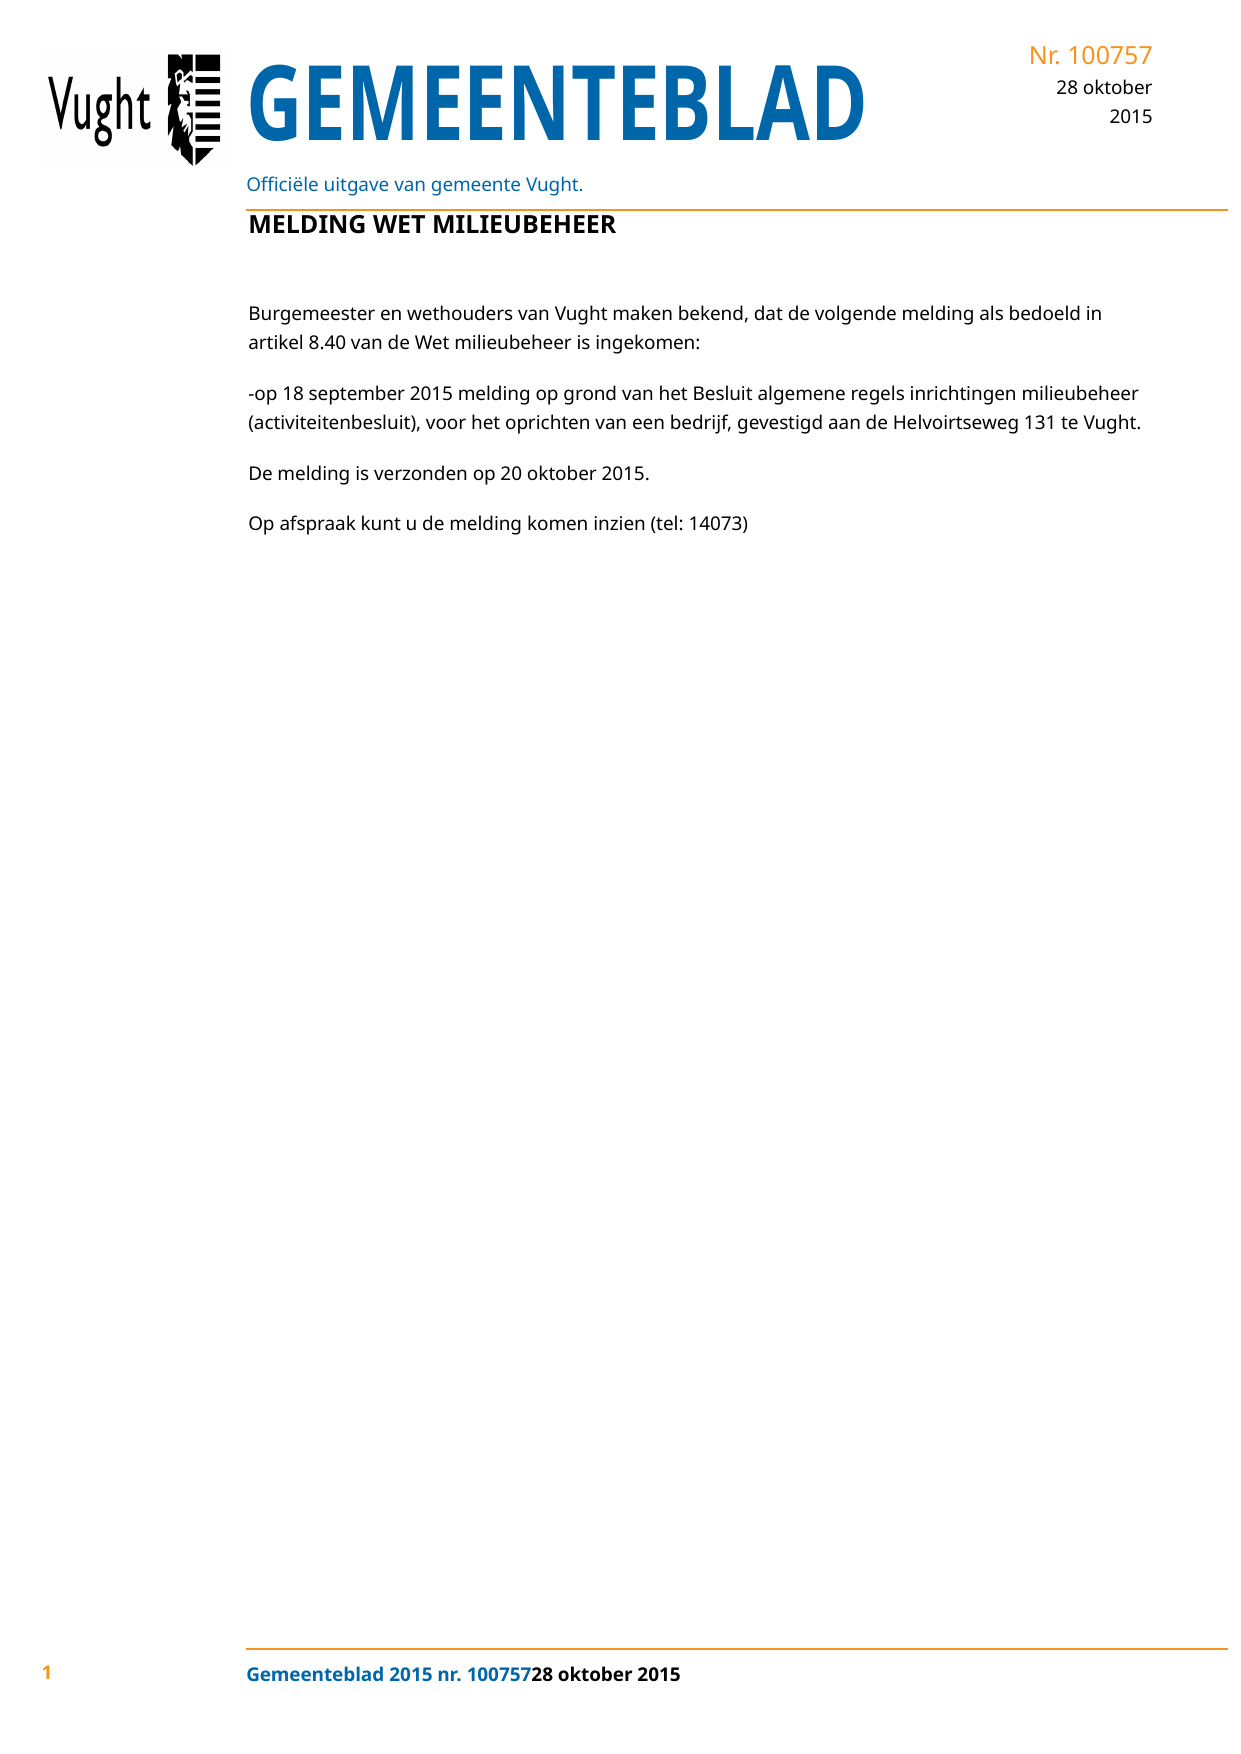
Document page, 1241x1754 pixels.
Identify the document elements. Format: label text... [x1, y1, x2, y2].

text Burgemeester en wethouders van Vught maken bekend, dat de volgende melding als bedoeld in artikel 8.40 van de Wet milieubeheer is ingekomen: [248, 300, 1152, 355]
text MELDING WET MILIEUBEHEER [248, 211, 1152, 241]
text -op 18 september 2015 melding op grond van het Besluit algemene regels inrichtingen milieubeheer (activiteitenbesluit), voor het oprichten van een bedrijf, gevestigd aan de Helvoirtseweg 131 te Vught. [248, 380, 1152, 435]
text Op afspraak kunt u de melding komen inzien (tel: 14073) [248, 510, 1152, 536]
picture [41, 47, 231, 172]
text De melding is verzonden op 20 oktober 2015. [248, 460, 1152, 486]
